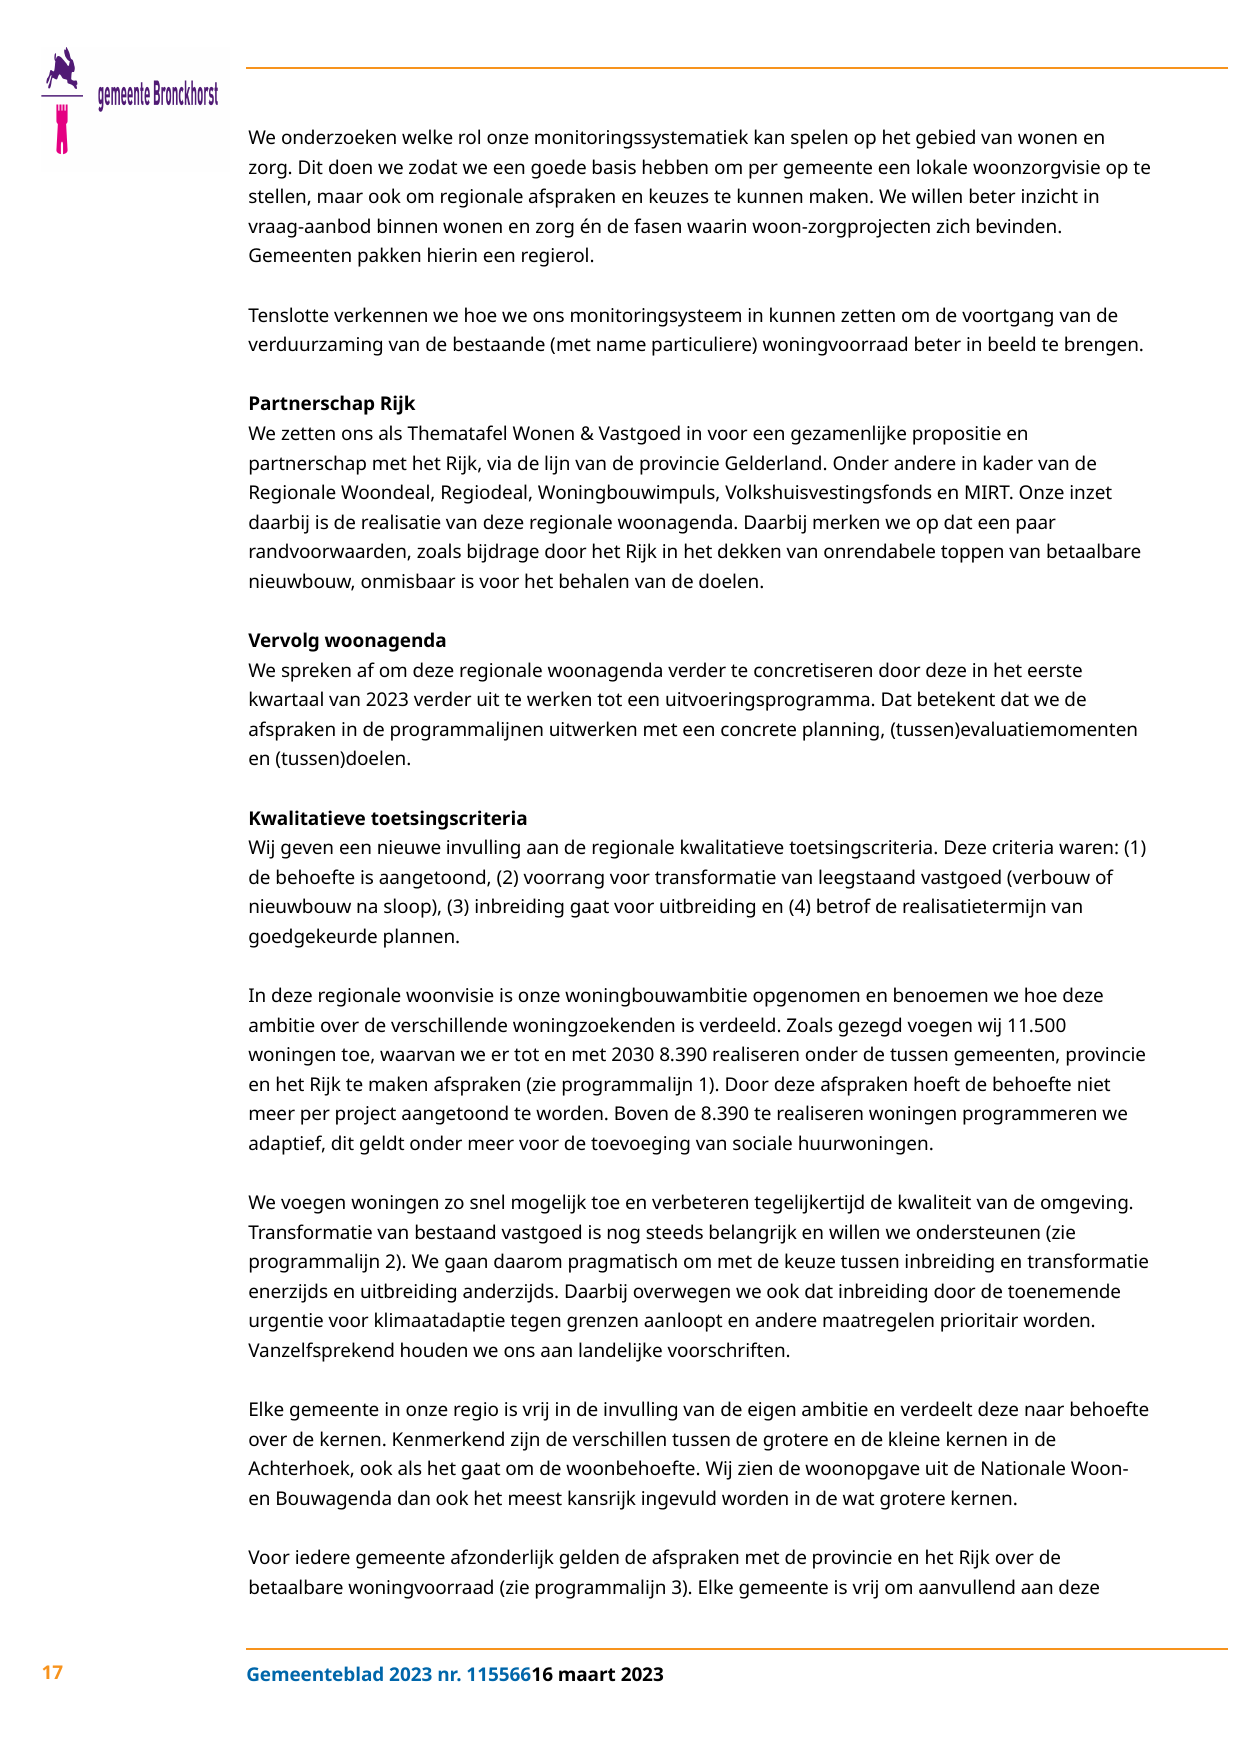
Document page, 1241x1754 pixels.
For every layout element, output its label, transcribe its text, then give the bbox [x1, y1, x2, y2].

text Partnerschap Rijk [248, 391, 1152, 416]
picture [41, 47, 231, 172]
text We onderzoeken welke rol onze monitoringssystematiek kan spelen op het gebied van wonen en zorg. Dit doen we zodat we een goede basis hebben om per gemeente een lokale woonzorgvisie op te stellen, maar ook om regionale afspraken en keuzes te kunnen maken. We willen beter inzicht in vraag-aanbod binnen wonen en zorg én de fasen waarin woon-zorgprojecten zich bevinden. Gemeenten pakken hierin een regierol. [248, 124, 1152, 268]
text We spreken af om deze regionale woonagenda verder te concretiseren door deze in het eerste kwartaal van 2023 verder uit te werken tot een uitvoeringsprogramma. Dat betekent dat we de afspraken in de programmalijnen uitwerken met een concrete planning, (tussen)evaluatiemomenten en (tussen)doelen. [248, 657, 1152, 771]
text Tenslotte verkennen we hoe we ons monitoringsysteem in kunnen zetten om de voortgang van de verduurzaming van de bestaande (met name particuliere) woningvoorraad beter in beeld te brengen. [248, 302, 1152, 357]
text Voor iedere gemeente afzonderlijk gelden de afspraken met de provincie en het Rijk over de betaalbare woningvoorraad (zie programmalijn 3). Elke gemeente is vrij om aanvullend aan deze [248, 1544, 1152, 1600]
text Kwalitatieve toetsingscriteria [248, 805, 1152, 831]
text We voegen woningen zo snel mogelijk toe en verbeteren tegelijkertijd de kwaliteit van de omgeving. Transformatie van bestaand vastgoed is nog steeds belangrijk en willen we ondersteunen (zie programmalijn 2). We gaan daarom pragmatisch om met de keuze tussen inbreiding en transformatie enerzijds en uitbreiding anderzijds. Daarbij overwegen we ook dat inbreiding door de toenemende urgentie voor klimaatadaptie tegen grenzen aanloopt en andere maatregelen prioritair worden. Vanzelfsprekend houden we ons aan landelijke voorschriften. [248, 1189, 1152, 1363]
text Wij geven een nieuwe invulling aan de regionale kwalitatieve toetsingscriteria. Deze criteria waren: (1) de behoefte is aangetoond, (2) voorrang voor transformatie van leegstaand vastgoed (verbouw of nieuwbouw na sloop), (3) inbreiding gaat voor uitbreiding en (4) betrof de realisatietermijn van goedgekeurde plannen. [248, 834, 1152, 949]
text Elke gemeente in onze regio is vrij in de invulling van de eigen ambitie en verdeelt deze naar behoefte over de kernen. Kenmerkend zijn de verschillen tussen de grotere en de kleine kernen in de Achterhoek, ook als het gaat om de woonbehoefte. Wij zien de woonopgave uit de Nationale Woon- en Bouwagenda dan ook het meest kansrijk ingevuld worden in de wat grotere kernen. [248, 1396, 1152, 1511]
text In deze regionale woonvisie is onze woningbouwambitie opgenomen en benoemen we hoe deze ambitie over de verschillende woningzoekenden is verdeeld. Zoals gezegd voegen wij 11.500 woningen toe, waarvan we er tot en met 2030 8.390 realiseren onder de tussen gemeenten, provincie en het Rijk te maken afspraken (zie programmalijn 1). Door deze afspraken hoeft de behoefte niet meer per project aangetoond te worden. Boven de 8.390 te realiseren woningen programmeren we adaptief, dit geldt onder meer voor de toevoeging van sociale huurwoningen. [248, 982, 1152, 1156]
text Vervolg woonagenda [248, 627, 1152, 653]
text We zetten ons als Thematafel Wonen & Vastgoed in voor een gezamenlijke propositie en partnerschap met het Rijk, via de lijn van de provincie Gelderland. Onder andere in kader van de Regionale Woondeal, Regiodeal, Woningbouwimpuls, Volkshuisvestingsfonds en MIRT. Onze inzet daarbij is de realisatie van deze regionale woonagenda. Daarbij merken we op dat een paar randvoorwaarden, zoals bijdrage door het Rijk in het dekken van onrendabele toppen van betaalbare nieuwbouw, onmisbaar is voor het behalen van de doelen. [248, 420, 1152, 594]
